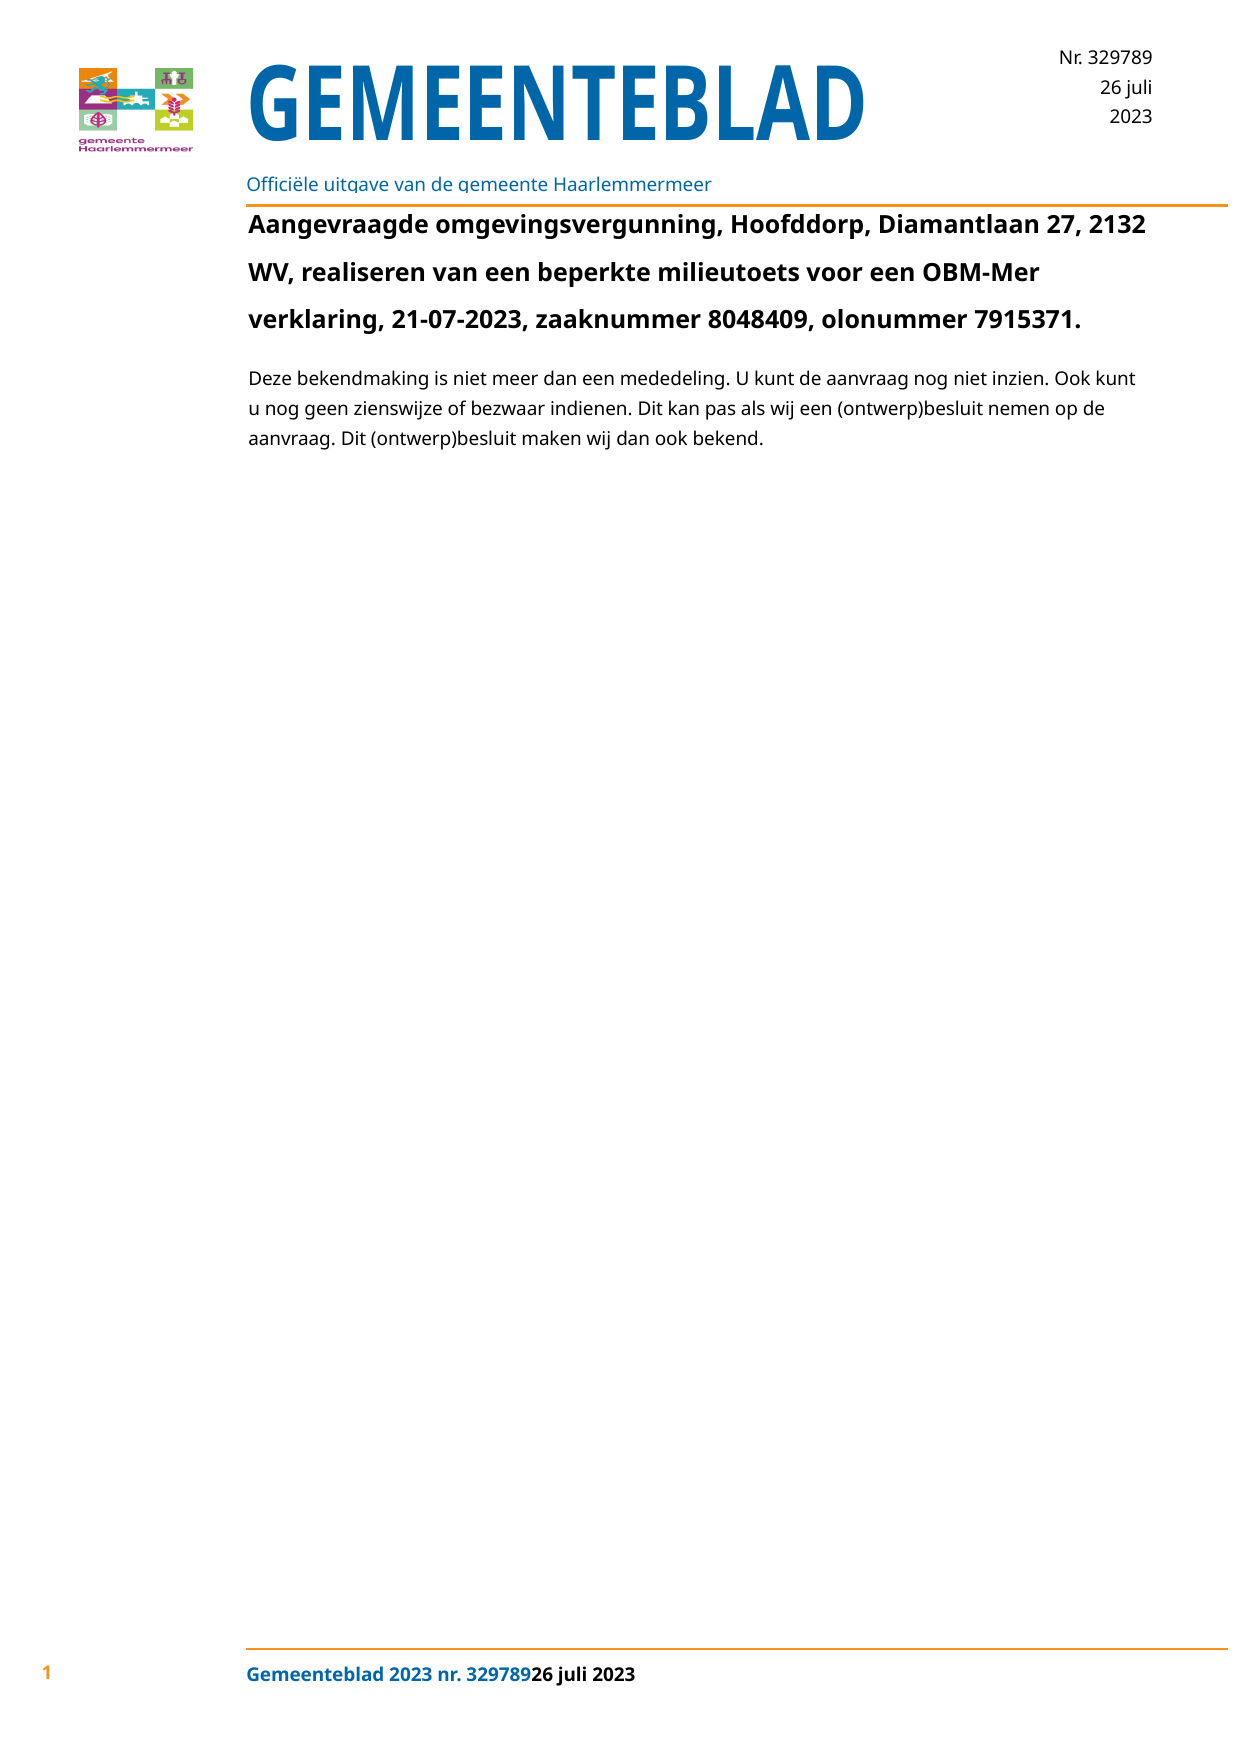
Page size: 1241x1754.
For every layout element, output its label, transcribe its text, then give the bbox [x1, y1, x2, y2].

text Aangevraagde omgevingsvergunning, Hoofddorp, Diamantlaan 27, 2132 WV, realiseren van een beperkte milieutoets voor een OBM-Mer verklaring, 21-07-2023, zaaknummer 8048409, olonummer 7915371. [248, 207, 1152, 336]
picture [41, 47, 231, 172]
text Deze bekendmaking is niet meer dan een mededeling. U kunt de aanvraag nog niet inzien. Ook kunt u nog geen zienswijze of bezwaar indienen. Dit kan pas als wij een (ontwerp)besluit nemen op de aanvraag. Dit (ontwerp)besluit maken wij dan ook bekend. [248, 366, 1152, 450]
